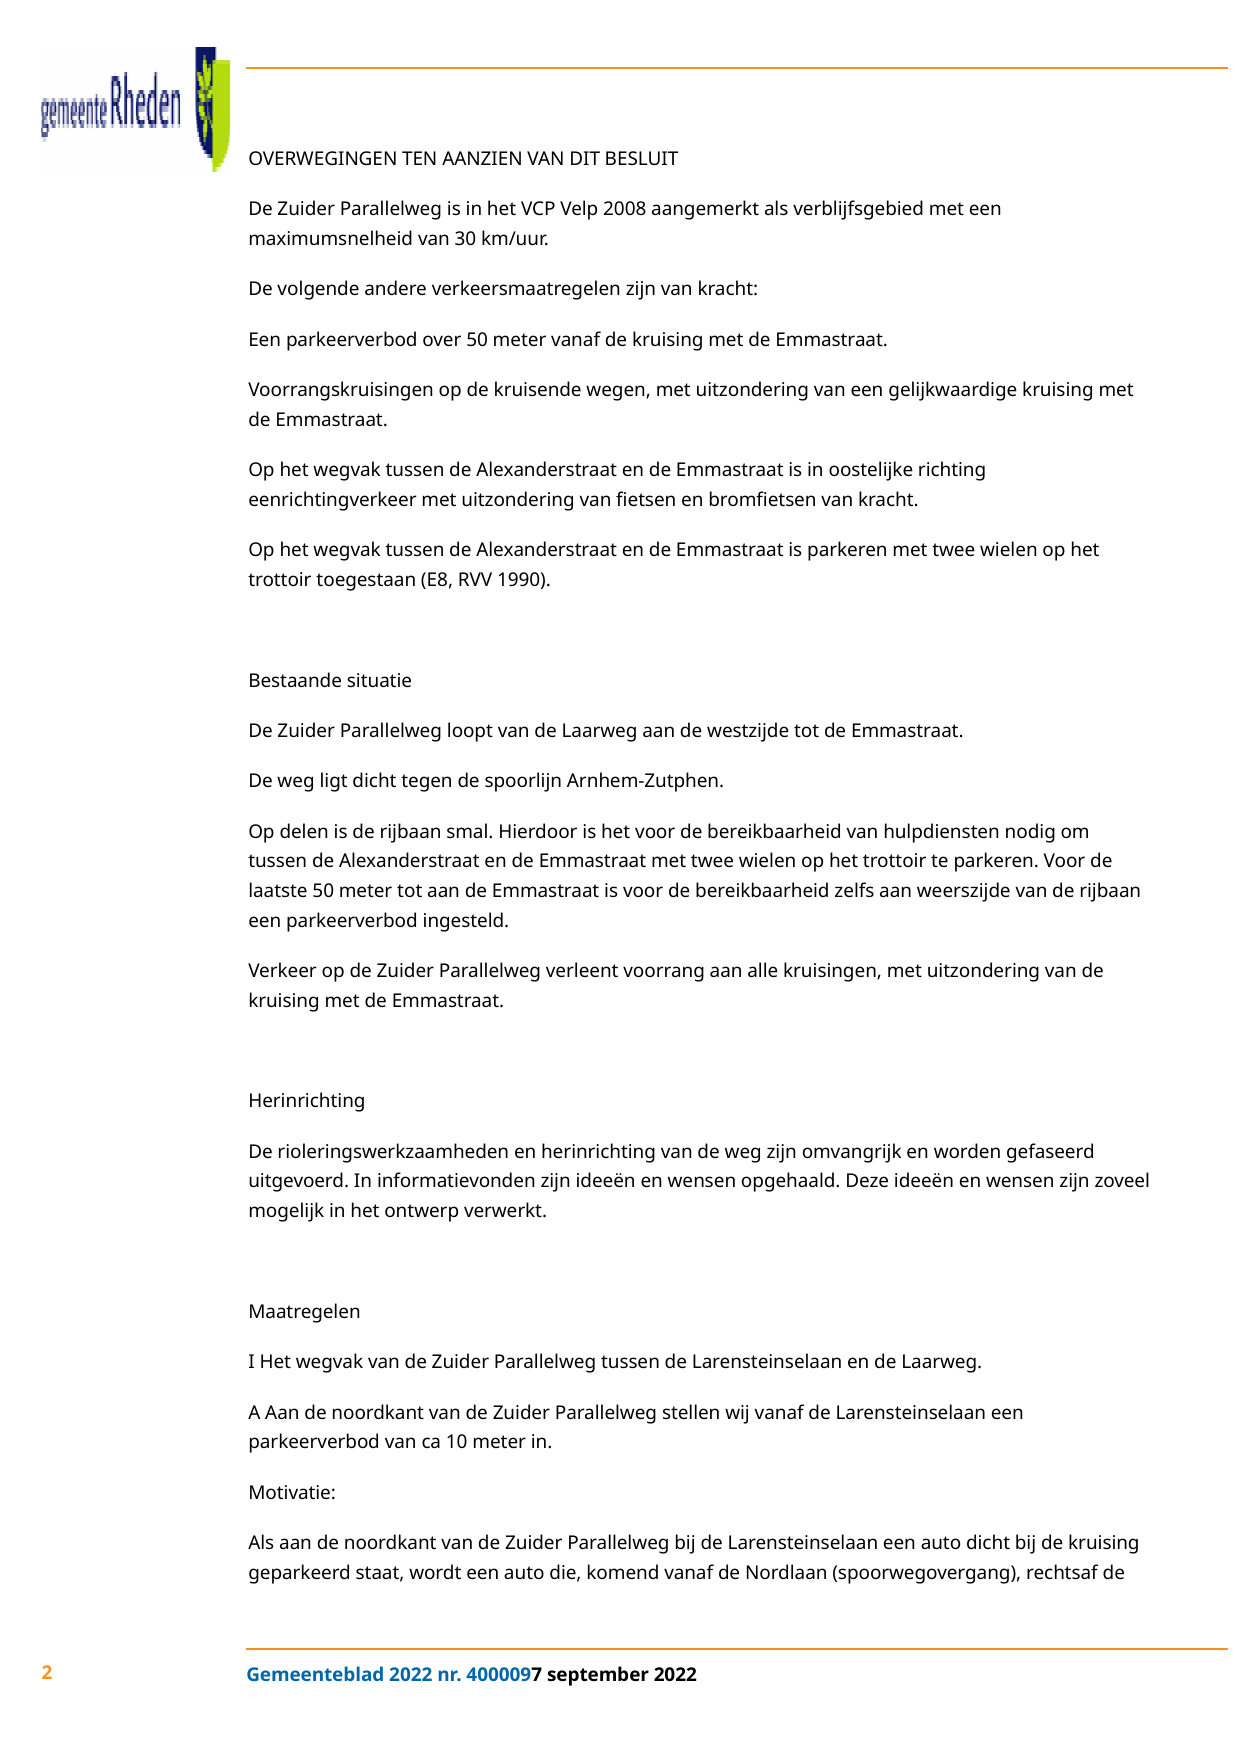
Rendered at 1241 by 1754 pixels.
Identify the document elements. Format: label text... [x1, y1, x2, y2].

text Motivatie: [248, 1479, 1152, 1505]
text A Aan de noordkant van de Zuider Parallelweg stellen wij vanaf de Larensteinselaan een parkeerverbod van ca 10 meter in. [248, 1399, 1152, 1454]
text Maatregelen [248, 1298, 1152, 1324]
text I Het wegvak van de Zuider Parallelweg tussen de Larensteinselaan en de Laarweg. [248, 1348, 1152, 1374]
text Herinrichting [248, 1088, 1152, 1113]
picture [41, 47, 231, 172]
text Als aan de noordkant van de Zuider Parallelweg bij de Larensteinselaan een auto dicht bij de kruising geparkeerd staat, wordt een auto die, komend vanaf de Nordlaan (spoorwegovergang), rechtsaf de [248, 1529, 1152, 1585]
text De Zuider Parallelweg is in het VCP Velp 2008 aangemerkt als verblijfsgebied met een maximumsnelheid van 30 km/uur. [248, 196, 1152, 251]
text Op het wegvak tussen de Alexanderstraat en de Emmastraat is in oostelijke richting eenrichtingverkeer met uitzondering van fietsen en bromfietsen van kracht. [248, 456, 1152, 512]
text OVERWEGINGEN TEN AANZIEN VAN DIT BESLUIT [248, 145, 1152, 171]
text Op delen is de rijbaan smal. Hierdoor is het voor de bereikbaarheid van hulpdiensten nodig om tussen de Alexanderstraat en de Emmastraat met twee wielen op het trottoir te parkeren. Voor de laatste 50 meter tot aan de Emmastraat is voor de bereikbaarheid zelfs aan weerszijde van de rijbaan een parkeerverbod ingesteld. [248, 818, 1152, 933]
text Op het wegvak tussen de Alexanderstraat en de Emmastraat is parkeren met twee wielen op het trottoir toegestaan (E8, RVV 1990). [248, 536, 1152, 592]
text De Zuider Parallelweg loopt van de Laarweg aan de westzijde tot de Emmastraat. [248, 717, 1152, 743]
text Verkeer op de Zuider Parallelweg verleent voorrang aan alle kruisingen, met uitzondering van de kruising met de Emmastraat. [248, 957, 1152, 1013]
text Bestaande situatie [248, 667, 1152, 693]
text De volgende andere verkeersmaatregelen zijn van kracht: [248, 276, 1152, 301]
text Een parkeerverbod over 50 meter vanaf de kruising met de Emmastraat. [248, 326, 1152, 352]
text De weg ligt dicht tegen de spoorlijn Arnhem-Zutphen. [248, 768, 1152, 793]
text Voorrangskruisingen op de kruisende wegen, met uitzondering van een gelijkwaardige kruising met de Emmastraat. [248, 376, 1152, 432]
text De rioleringswerkzaamheden en herinrichting van de weg zijn omvangrijk en worden gefaseerd uitgevoerd. In informatievonden zijn ideeën en wensen opgehaald. Deze ideeën en wensen zijn zoveel mogelijk in het ontwerp verwerkt. [248, 1138, 1152, 1223]
